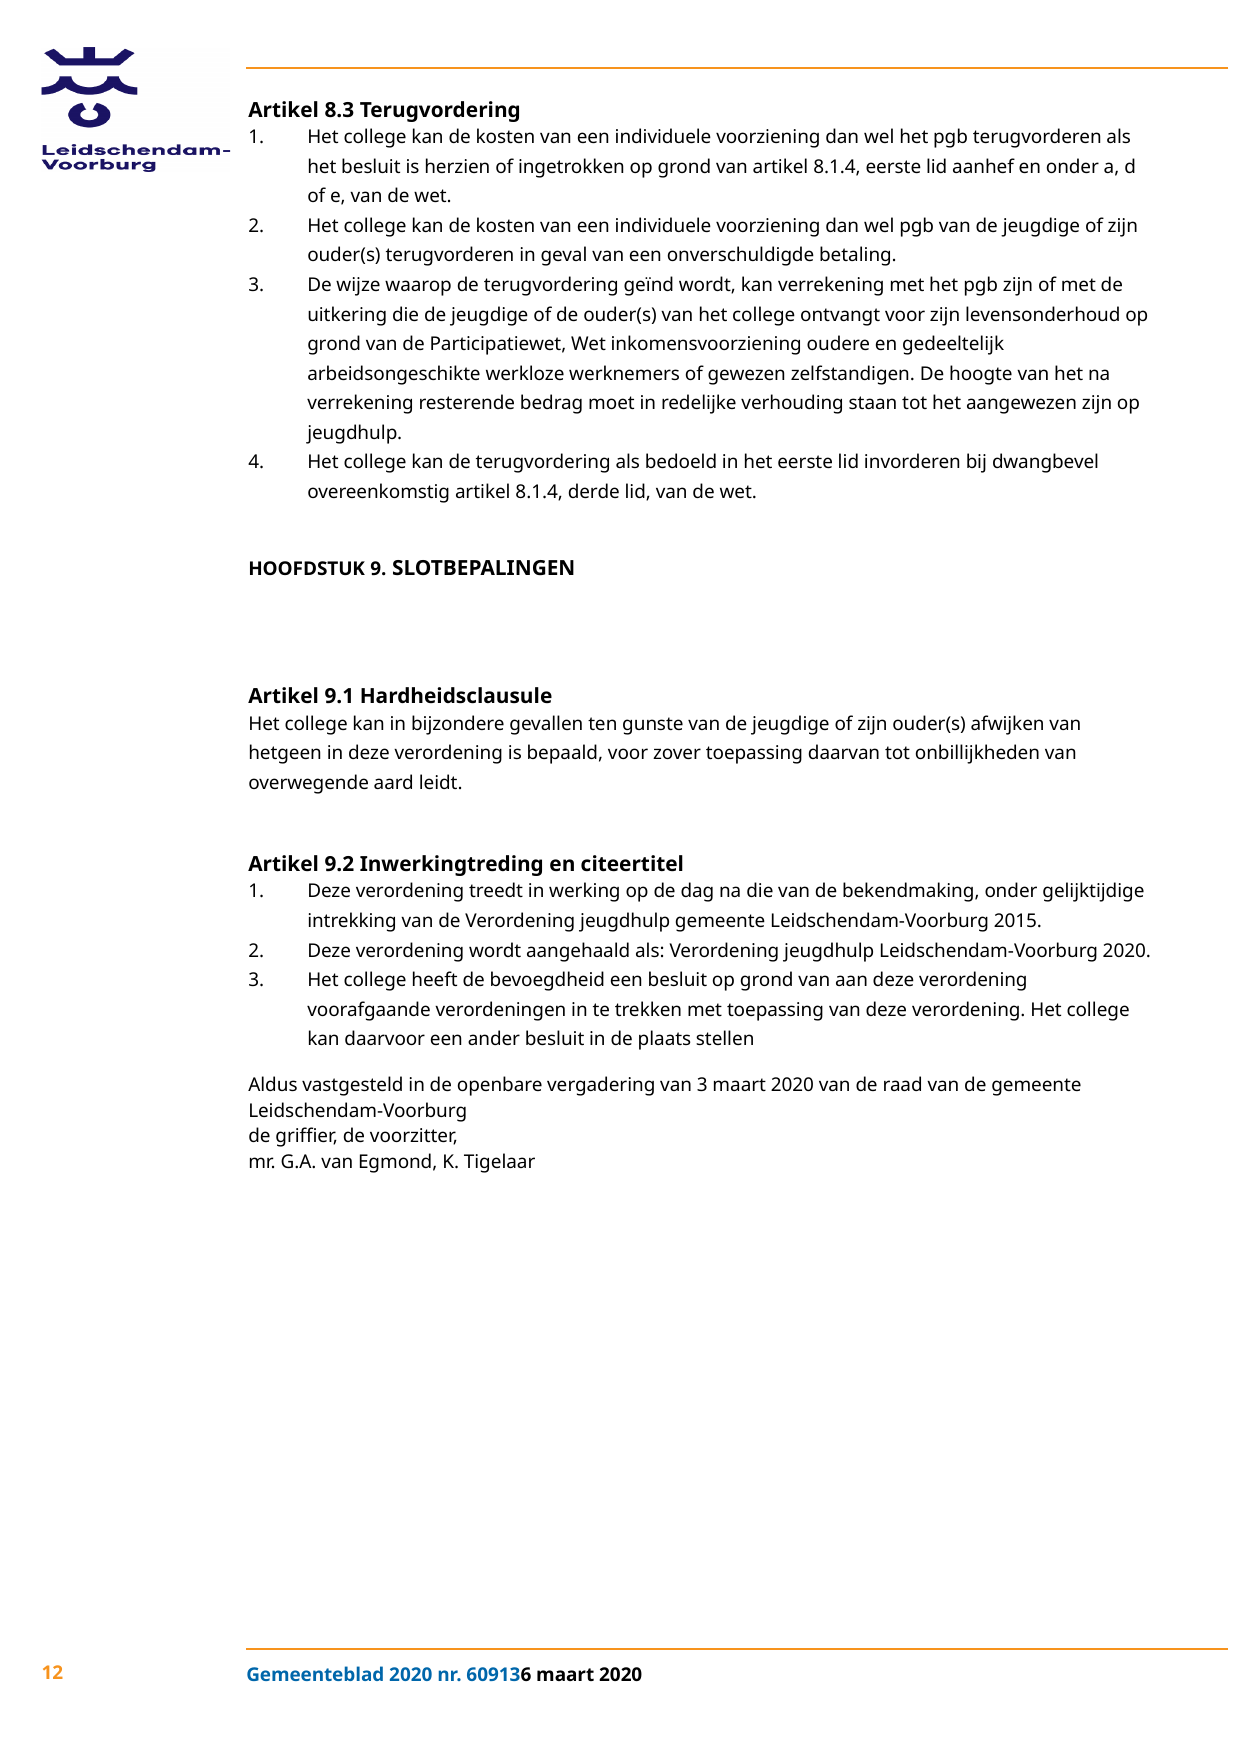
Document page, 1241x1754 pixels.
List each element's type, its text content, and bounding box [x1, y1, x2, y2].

text de griffier, de voorzitter, [248, 1123, 1152, 1148]
text Artikel 9.1 Hardheidsclausule [248, 682, 1152, 710]
text Artikel 9.2 Inwerkingtreding en citeertitel [248, 849, 1152, 878]
list Het college kan de terugvordering als bedoeld in het eerste lid invorderen bij dwangbevel overeenkomstig artikel 8.1.4, derde lid, van de wet. [248, 449, 1152, 504]
list Het college kan de kosten van een individuele voorziening dan wel het pgb terugvorderen als het besluit is herzien of ingetrokken op grond van artikel 8.1.4, eerste lid aanhef en onder a, d of e, van de wet. [248, 123, 1152, 208]
list Het college kan de kosten van een individuele voorziening dan wel pgb van de jeugdige of zijn ouder(s) terugvorderen in geval van een onverschuldigde betaling. [248, 212, 1152, 267]
list De wijze waarop de terugvordering geïnd wordt, kan verrekening met het pgb zijn of met de uitkering die de jeugdige of de ouder(s) van het college ontvangt voor zijn levensonderhoud op grond van de Participatiewet, Wet inkomensvoorziening oudere en gedeeltelijk arbeidsongeschikte werkloze werknemers of gewezen zelfstandigen. De hoogte van het na verrekening resterende bedrag moet in redelijke verhouding staan tot het aangewezen zijn op jeugdhulp. [248, 271, 1152, 445]
text mr. G.A. van Egmond, K. Tigelaar [248, 1148, 1152, 1174]
text HOOFDSTUK 9. SLOTBEPALINGEN [248, 553, 1152, 582]
list Deze verordening wordt aangehaald als: Verordening jeugdhulp Leidschendam-Voorburg 2020. [248, 937, 1152, 962]
picture [41, 47, 231, 172]
list Deze verordening treedt in werking op de dag na die van de bekendmaking, onder gelijktijdige intrekking van de Verordening jeugdhulp gemeente Leidschendam-Voorburg 2015. [248, 878, 1152, 933]
text Aldus vastgesteld in de openbare vergadering van 3 maart 2020 van de raad van de gemeente Leidschendam-Voorburg [248, 1071, 1152, 1123]
text Het college kan in bijzondere gevallen ten gunste van de jeugdige of zijn ouder(s) afwijken van hetgeen in deze verordening is bepaald, voor zover toepassing daarvan tot onbillijkheden van overwegende aard leidt. [248, 710, 1152, 795]
list Het college heeft de bevoegdheid een besluit op grond van aan deze verordening voorafgaande verordeningen in te trekken met toepassing van deze verordening. Het college kan daarvoor een ander besluit in de plaats stellen [248, 966, 1152, 1051]
text Artikel 8.3 Terugvordering [248, 95, 1152, 123]
